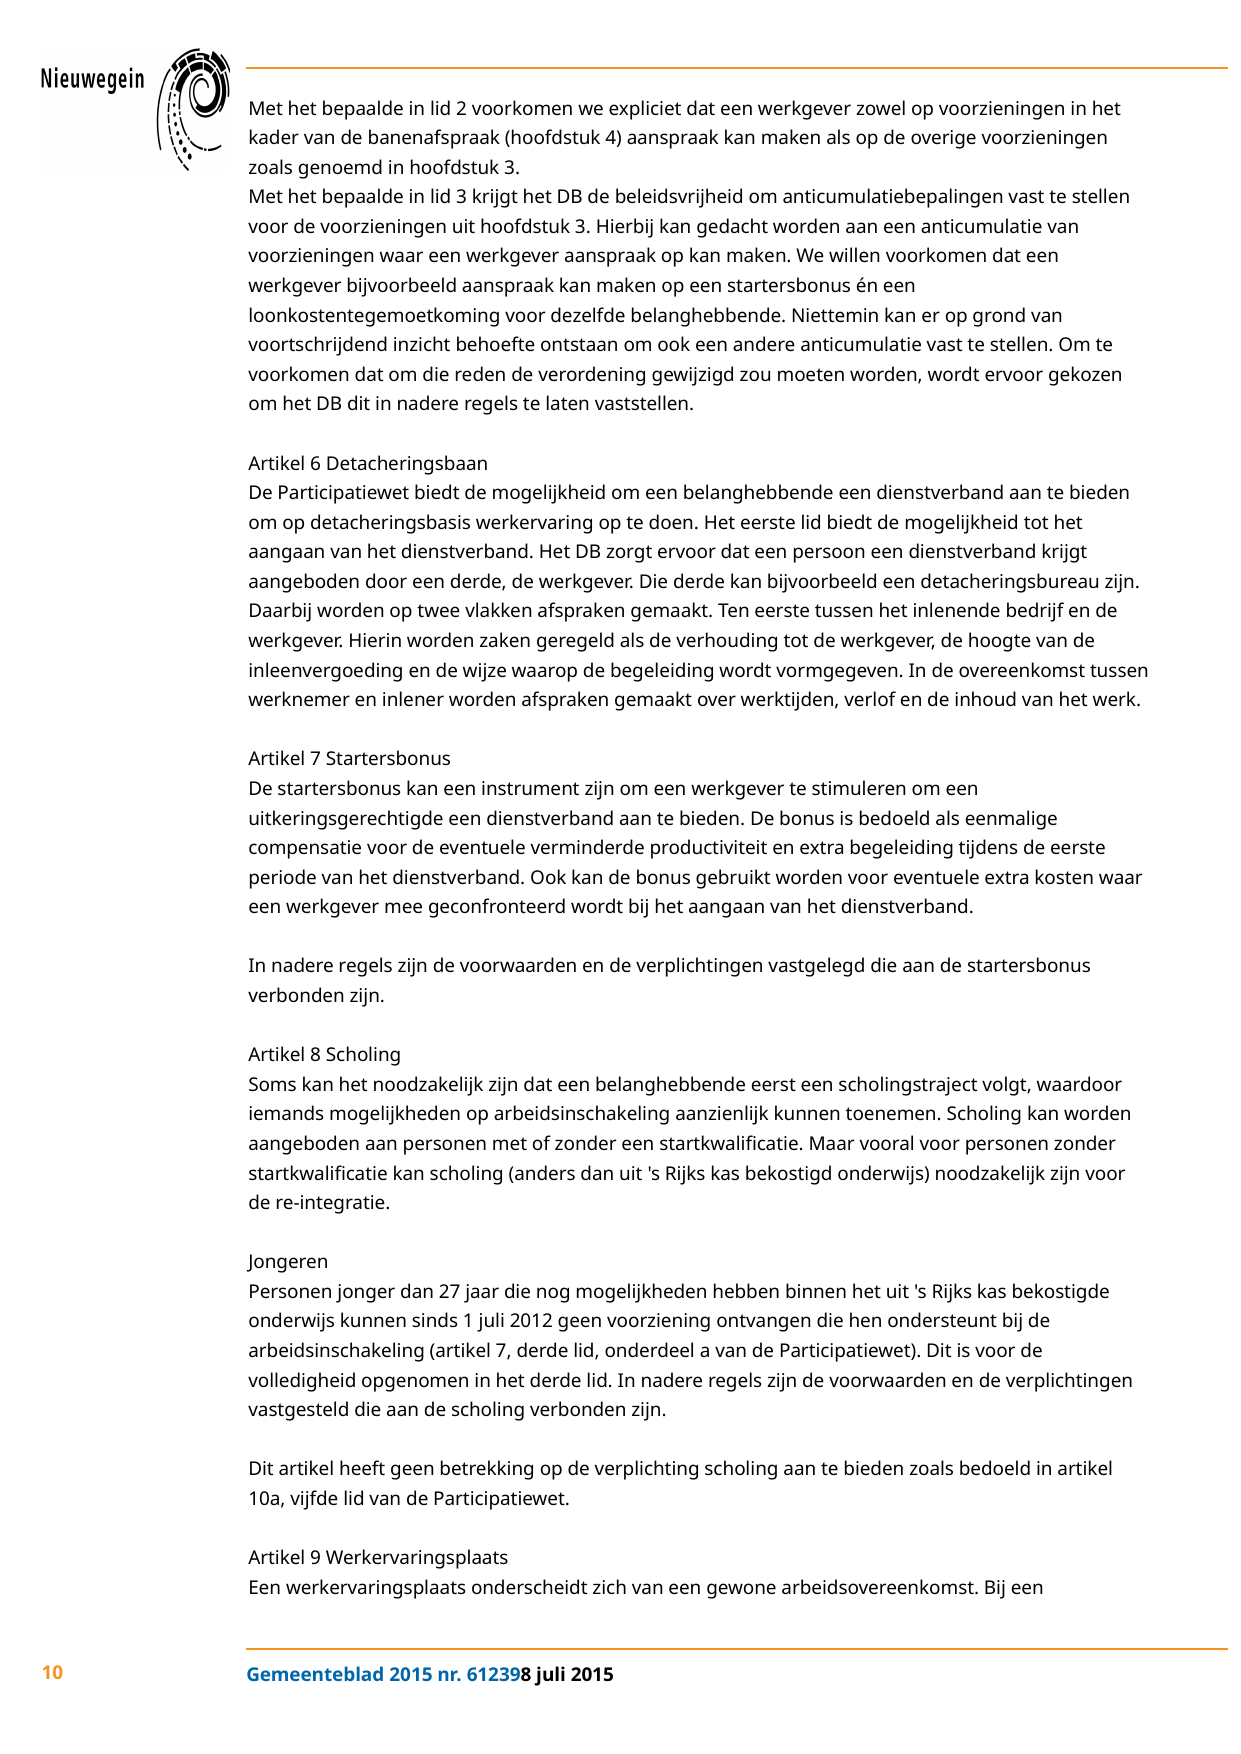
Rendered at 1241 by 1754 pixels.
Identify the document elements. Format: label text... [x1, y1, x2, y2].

text Soms kan het noodzakelijk zijn dat een belanghebbende eerst een scholingstraject volgt, waardoor iemands mogelijkheden op arbeidsinschakeling aanzienlijk kunnen toenemen. Scholing kan worden aangeboden aan personen met of zonder een startkwalificatie. Maar vooral voor personen zonder startkwalificatie kan scholing (anders dan uit 's Rijks kas bekostigd onderwijs) noodzakelijk zijn voor de re-integratie. [248, 1071, 1152, 1215]
text Jongeren [248, 1248, 1152, 1274]
text De startersbonus kan een instrument zijn om een werkgever te stimuleren om een uitkeringsgerechtigde een dienstverband aan te bieden. De bonus is bedoeld als eenmalige compensatie voor de eventuele verminderde productiviteit en extra begeleiding tijdens de eerste periode van het dienstverband. Ook kan de bonus gebruikt worden voor eventuele extra kosten waar een werkgever mee geconfronteerd wordt bij het aangaan van het dienstverband. [248, 775, 1152, 919]
text Artikel 9 Werkervaringsplaats [248, 1544, 1152, 1570]
text Dit artikel heeft geen betrekking op de verplichting scholing aan te bieden zoals bedoeld in artikel 10a, vijfde lid van de Participatiewet. [248, 1456, 1152, 1511]
text Personen jonger dan 27 jaar die nog mogelijkheden hebben binnen het uit 's Rijks kas bekostigde onderwijs kunnen sinds 1 juli 2012 geen voorziening ontvangen die hen ondersteunt bij de arbeidsinschakeling (artikel 7, derde lid, onderdeel a van de Participatiewet). Dit is voor de volledigheid opgenomen in het derde lid. In nadere regels zijn de voorwaarden en de verplichtingen vastgesteld die aan de scholing verbonden zijn. [248, 1278, 1152, 1422]
text Een werkervaringsplaats onderscheidt zich van een gewone arbeidsovereenkomst. Bij een [248, 1574, 1152, 1600]
text Artikel 8 Scholing [248, 1041, 1152, 1067]
picture [41, 47, 231, 172]
text Met het bepaalde in lid 2 voorkomen we expliciet dat een werkgever zowel op voorzieningen in het kader van de banenafspraak (hoofdstuk 4) aanspraak kan maken als op de overige voorzieningen zoals genoemd in hoofdstuk 3. [248, 95, 1152, 180]
text Met het bepaalde in lid 3 krijgt het DB de beleidsvrijheid om anticumulatiebepalingen vast te stellen voor de voorzieningen uit hoofdstuk 3. Hierbij kan gedacht worden aan een anticumulatie van voorzieningen waar een werkgever aanspraak op kan maken. We willen voorkomen dat een werkgever bijvoorbeeld aanspraak kan maken op een startersbonus én een loonkostentegemoetkoming voor dezelfde belanghebbende. Niettemin kan er op grond van voortschrijdend inzicht behoefte ontstaan om ook een andere anticumulatie vast te stellen. Om te voorkomen dat om die reden de verordening gewijzigd zou moeten worden, wordt ervoor gekozen om het DB dit in nadere regels te laten vaststellen. [248, 183, 1152, 416]
text De Participatiewet biedt de mogelijkheid om een belanghebbende een dienstverband aan te bieden om op detacheringsbasis werkervaring op te doen. Het eerste lid biedt de mogelijkheid tot het aangaan van het dienstverband. Het DB zorgt ervoor dat een persoon een dienstverband krijgt aangeboden door een derde, de werkgever. Die derde kan bijvoorbeeld een detacheringsbureau zijn. Daarbij worden op twee vlakken afspraken gemaakt. Ten eerste tussen het inlenende bedrijf en de werkgever. Hierin worden zaken geregeld als de verhouding tot de werkgever, de hoogte van de inleenvergoeding en de wijze waarop de begeleiding wordt vormgegeven. In de overeenkomst tussen werknemer en inlener worden afspraken gemaakt over werktijden, verlof en de inhoud van het werk. [248, 479, 1152, 712]
text Artikel 7 Startersbonus [248, 746, 1152, 771]
text Artikel 6 Detacheringsbaan [248, 450, 1152, 476]
text In nadere regels zijn de voorwaarden en de verplichtingen vastgelegd die aan de startersbonus verbonden zijn. [248, 953, 1152, 1008]
